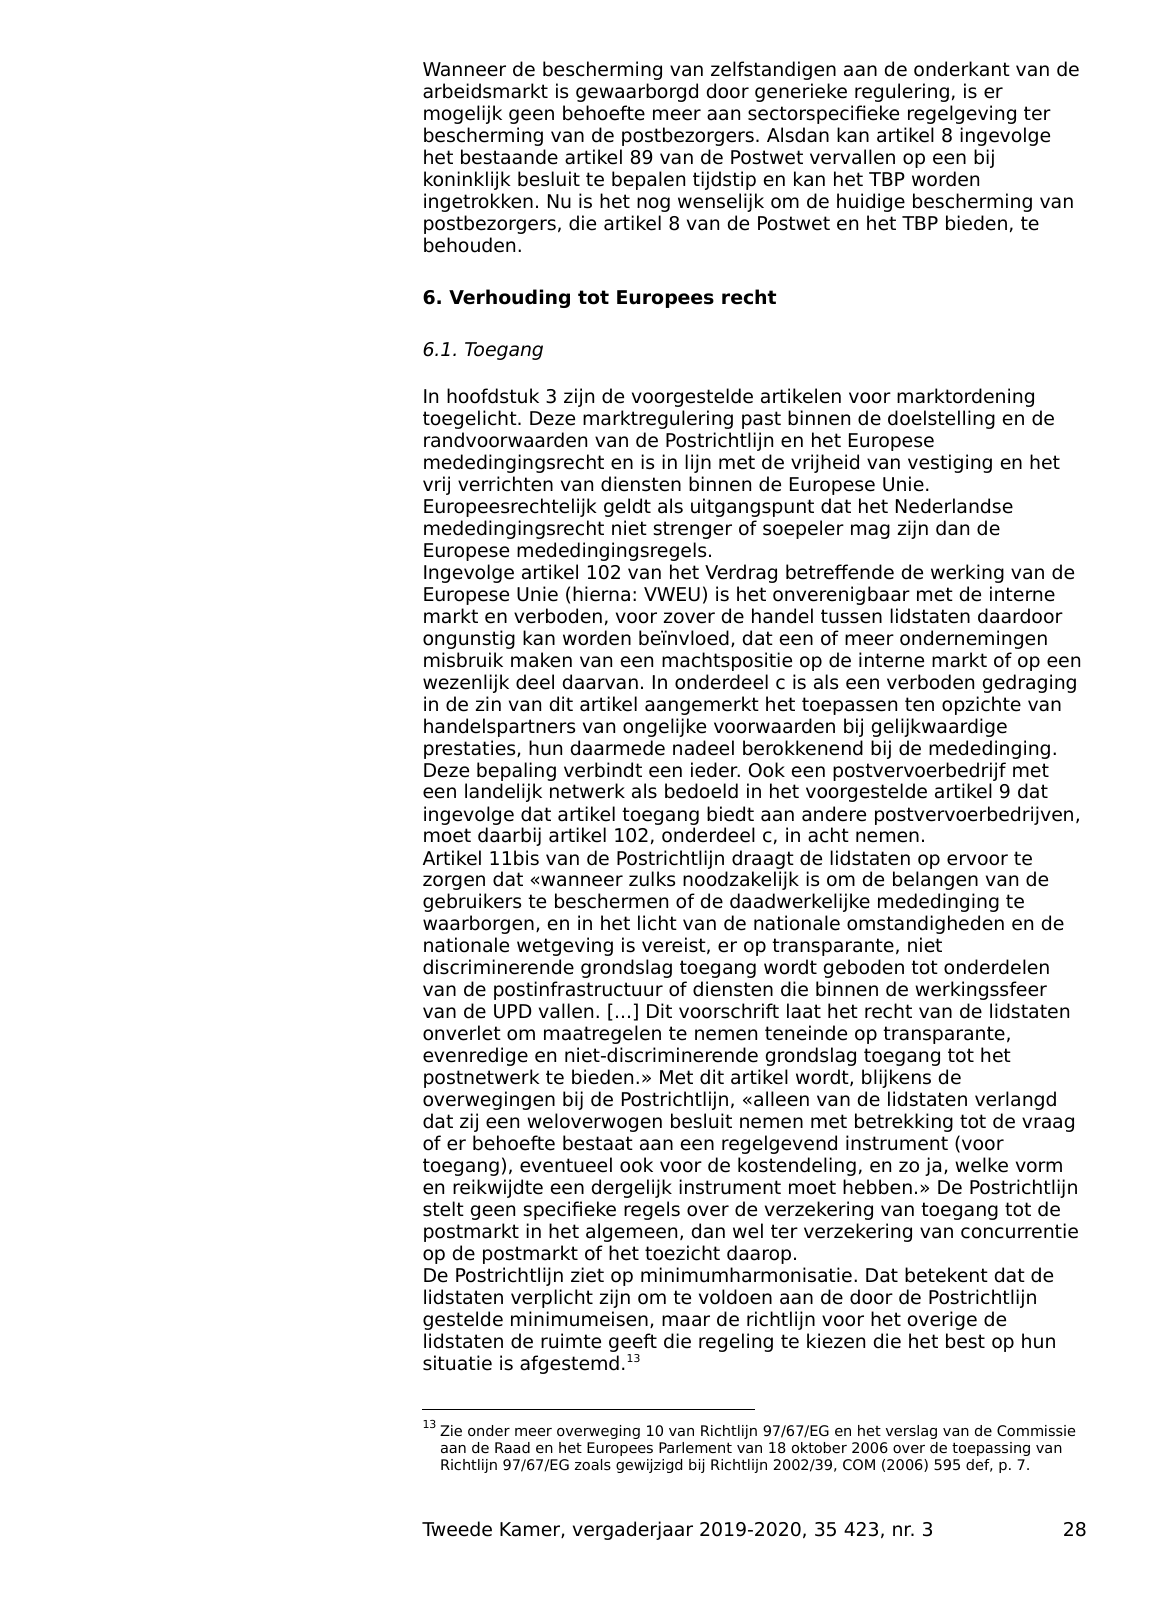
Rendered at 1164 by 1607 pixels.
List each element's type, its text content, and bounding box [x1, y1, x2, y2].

subtitle 6.1. Toegang [422, 339, 1087, 361]
text Ingevolge artikel 102 van het Verdrag betreffende de werking van de Europese Unie (hierna: VWEU) is het onverenigbaar met de interne markt en verboden, voor zover de handel tussen lidstaten daardoor ongunstig kan worden beïnvloed, dat een of meer ondernemingen misbruik maken van een machtspositie op de interne markt of op een wezenlijk deel daarvan. In onderdeel c is als een verboden gedraging in de zin van dit artikel aangemerkt het toepassen ten opzichte van handelspartners van ongelijke voorwaarden bij gelijkwaardige prestaties, hun daarmede nadeel berokkenend bij de mededinging. Deze bepaling verbindt een ieder. Ook een postvervoerbedrijf met een landelijk netwerk als bedoeld in het voorgestelde artikel 9 dat ingevolge dat artikel toegang biedt aan andere postvervoerbedrijven, moet daarbij artikel 102, onderdeel c, in acht nemen. [422, 562, 1087, 847]
text Europeesrechtelijk geldt als uitgangspunt dat het Nederlandse mededingingsrecht niet strenger of soepeler mag zijn dan de Europese mededingingsregels. [422, 496, 1087, 562]
text In hoofdstuk 3 zijn de voorgestelde artikelen voor marktordening toegelicht. Deze marktregulering past binnen de doelstelling en de randvoorwaarden van de Postrichtlijn en het Europese mededingingsrecht en is in lijn met de vrijheid van vestiging en het vrij verrichten van diensten binnen de Europese Unie. [422, 386, 1087, 496]
text Artikel 11bis van de Postrichtlijn draagt de lidstaten op ervoor te zorgen dat «wanneer zulks noodzakelijk is om de belangen van de gebruikers te beschermen of de daadwerkelijke mededinging te waarborgen, en in het licht van de nationale omstandigheden en de nationale wetgeving is vereist, er op transparante, niet discriminerende grondslag toegang wordt geboden tot onderdelen van de postinfrastructuur of diensten die binnen de werkingssfeer van de UPD vallen. [...] Dit voorschrift laat het recht van de lidstaten onverlet om maatregelen te nemen teneinde op transparante, evenredige en niet-discriminerende grondslag toegang tot het postnetwerk te bieden.» Met dit artikel wordt, blijkens de overwegingen bij de Postrichtlijn, «alleen van de lidstaten verlangd dat zij een weloverwogen besluit nemen met betrekking tot de vraag of er behoefte bestaat aan een regelgevend instrument (voor toegang), eventueel ook voor de kostendeling, en zo ja, welke vorm en reikwijdte een dergelijk instrument moet hebben.» De Postrichtlijn stelt geen specifieke regels over de verzekering van toegang tot de postmarkt in het algemeen, dan wel ter verzekering van concurrentie op de postmarkt of het toezicht daarop. [422, 847, 1087, 1265]
subtitle 6. Verhouding tot Europees recht [422, 287, 1087, 309]
text Zie onder meer overweging 10 van Richtlijn 97/67/EG en het verslag van de Commissie aan de Raad en het Europees Parlement van 18 oktober 2006 over de toepassing van Richtlijn 97/67/EG zoals gewijzigd bij Richtlijn 2002/39, COM (2006) 595 def, p. 7. [422, 1418, 1087, 1474]
text Wanneer de bescherming van zelfstandigen aan de onderkant van de arbeidsmarkt is gewaarborgd door generieke regulering, is er mogelijk geen behoefte meer aan sectorspecifieke regelgeving ter bescherming van de postbezorgers. Alsdan kan artikel 8 ingevolge het bestaande artikel 89 van de Postwet vervallen op een bij koninklijk besluit te bepalen tijdstip en kan het TBP worden ingetrokken. Nu is het nog wenselijk om de huidige bescherming van postbezorgers, die artikel 8 van de Postwet en het TBP bieden, te behouden. [422, 59, 1087, 257]
text De Postrichtlijn ziet op minimumharmonisatie. Dat betekent dat de lidstaten verplicht zijn om te voldoen aan de door de Postrichtlijn gestelde minimumeisen, maar de richtlijn voor het overige de lidstaten de ruimte geeft die regeling te kiezen die het best op hun situatie is afgestemd. [422, 1265, 1087, 1375]
